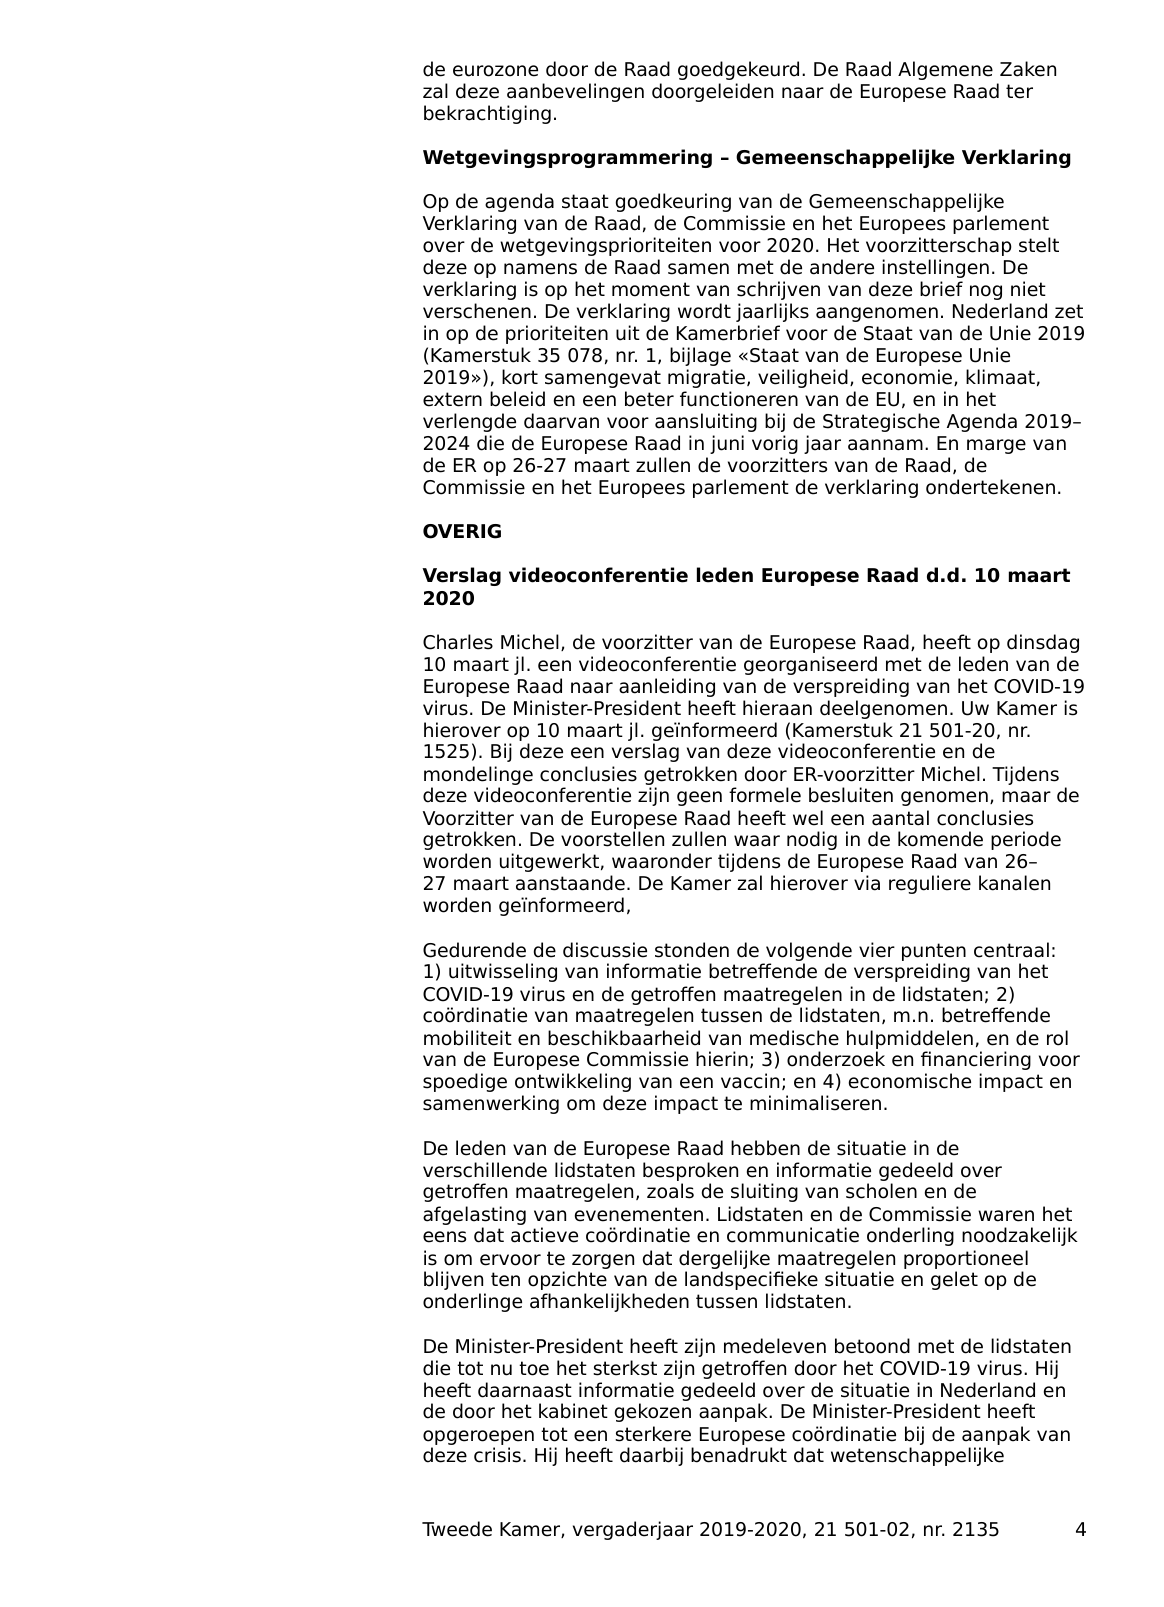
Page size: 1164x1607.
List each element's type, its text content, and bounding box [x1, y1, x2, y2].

subtitle Wetgevingsprogrammering – Gemeenschappelijke Verklaring [422, 147, 1087, 169]
subtitle Verslag videoconferentie leden Europese Raad d.d. 10 maart 2020 [422, 565, 1087, 609]
text De leden van de Europese Raad hebben de situatie in de verschillende lidstaten besproken en informatie gedeeld over getroffen maatregelen, zoals de sluiting van scholen en de afgelasting van evenementen. Lidstaten en de Commissie waren het eens dat actieve coördinatie en communicatie onderling noodzakelijk is om ervoor te zorgen dat dergelijke maatregelen proportioneel blijven ten opzichte van de landspecifieke situatie en gelet op de onderlinge afhankelijkheden tussen lidstaten. [422, 1137, 1087, 1313]
text De Minister-President heeft zijn medeleven betoond met de lidstaten die tot nu toe het sterkst zijn getroffen door het COVID-19 virus. Hij heeft daarnaast informatie gedeeld over de situatie in Nederland en de door het kabinet gekozen aanpak. De Minister-President heeft opgeroepen tot een sterkere Europese coördinatie bij de aanpak van deze crisis. Hij heeft daarbij benadrukt dat wetenschappelijke [422, 1336, 1087, 1467]
text Op de agenda staat goedkeuring van de Gemeenschappelijke Verklaring van de Raad, de Commissie en het Europees parlement over de wetgevingsprioriteiten voor 2020. Het voorzitterschap stelt deze op namens de Raad samen met de andere instellingen. De verklaring is op het moment van schrijven van deze brief nog niet verschenen. De verklaring wordt jaarlijks aangenomen. Nederland zet in op de prioriteiten uit de Kamerbrief voor de Staat van de Unie 2019 (Kamerstuk 35 078, nr. 1, bijlage «Staat van de Europese Unie 2019»), kort samengevat migratie, veiligheid, economie, klimaat, extern beleid en een beter functioneren van de EU, en in het verlengde daarvan voor aansluiting bij de Strategische Agenda 2019–2024 die de Europese Raad in juni vorig jaar aannam. En marge van de ER op 26-27 maart zullen de voorzitters van de Raad, de Commissie en het Europees parlement de verklaring ondertekenen. [422, 191, 1087, 499]
text de eurozone door de Raad goedgekeurd. De Raad Algemene Zaken zal deze aanbevelingen doorgeleiden naar de Europese Raad ter bekrachtiging. [422, 59, 1087, 125]
text Charles Michel, de voorzitter van de Europese Raad, heeft op dinsdag 10 maart jl. een videoconferentie georganiseerd met de leden van de Europese Raad naar aanleiding van de verspreiding van het COVID-19 virus. De Minister-President heeft hieraan deelgenomen. Uw Kamer is hierover op 10 maart jl. geïnformeerd (Kamerstuk 21 501-20, nr. 1525). Bij deze een verslag van deze videoconferentie en de mondelinge conclusies getrokken door ER-voorzitter Michel. Tijdens deze videoconferentie zijn geen formele besluiten genomen, maar de Voorzitter van de Europese Raad heeft wel een aantal conclusies getrokken. De voorstellen zullen waar nodig in de komende periode worden uitgewerkt, waaronder tijdens de Europese Raad van 26–27 maart aanstaande. De Kamer zal hierover via reguliere kanalen worden geïnformeerd, [422, 632, 1087, 917]
text Gedurende de discussie stonden de volgende vier punten centraal: 1) uitwisseling van informatie betreffende de verspreiding van het COVID-19 virus en de getroffen maatregelen in de lidstaten; 2) coördinatie van maatregelen tussen de lidstaten, m.n. betreffende mobiliteit en beschikbaarheid van medische hulpmiddelen, en de rol van de Europese Commissie hierin; 3) onderzoek en financiering voor spoedige ontwikkeling van een vaccin; en 4) economische impact en samenwerking om deze impact te minimaliseren. [422, 939, 1087, 1115]
subtitle OVERIG [422, 521, 1087, 543]
